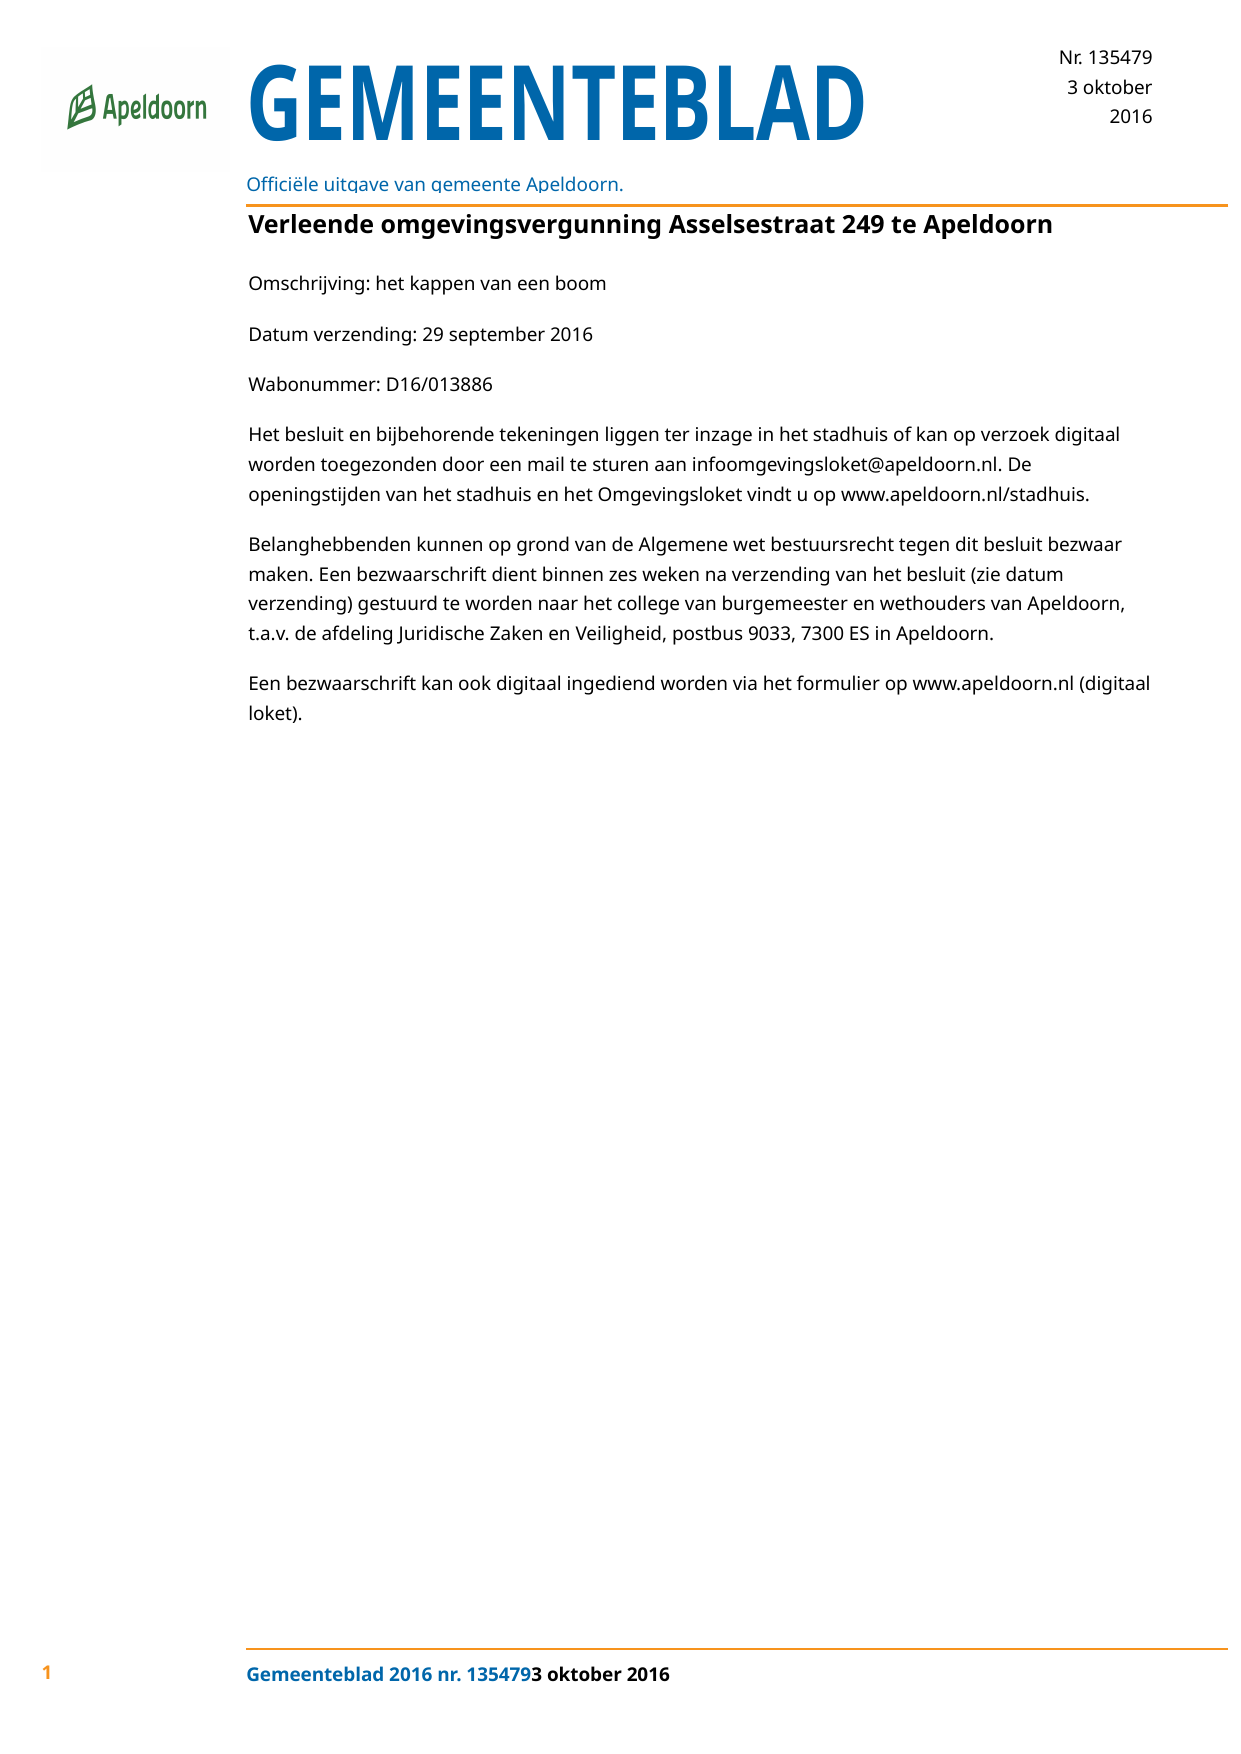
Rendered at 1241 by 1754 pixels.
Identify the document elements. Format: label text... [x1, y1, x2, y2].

text Een bezwaarschrift kan ook digitaal ingediend worden via het formulier op www.apeldoorn.nl (digitaal loket). [248, 670, 1152, 726]
text Datum verzending: 29 september 2016 [248, 321, 1152, 346]
text Het besluit en bijbehorende tekeningen liggen ter inzage in het stadhuis of kan op verzoek digitaal worden toegezonden door een mail te sturen aan infoomgevingsloket@apeldoorn.nl. De openingstijden van het stadhuis en het Omgevingsloket vindt u op www.apeldoorn.nl/stadhuis. [248, 422, 1152, 506]
text Wabonummer: D16/013886 [248, 371, 1152, 397]
text Verleende omgevingsvergunning Asselsestraat 249 te Apeldoorn [248, 207, 1152, 241]
text Omschrijving: het kappen van een boom [248, 270, 1152, 296]
picture [41, 47, 231, 172]
text Belanghebbenden kunnen op grond van de Algemene wet bestuursrecht tegen dit besluit bezwaar maken. Een bezwaarschrift dient binnen zes weken na verzending van het besluit (zie datum verzending) gestuurd te worden naar het college van burgemeester en wethouders van Apeldoorn, t.a.v. de afdeling Juridische Zaken en Veiligheid, postbus 9033, 7300 ES in Apeldoorn. [248, 531, 1152, 646]
